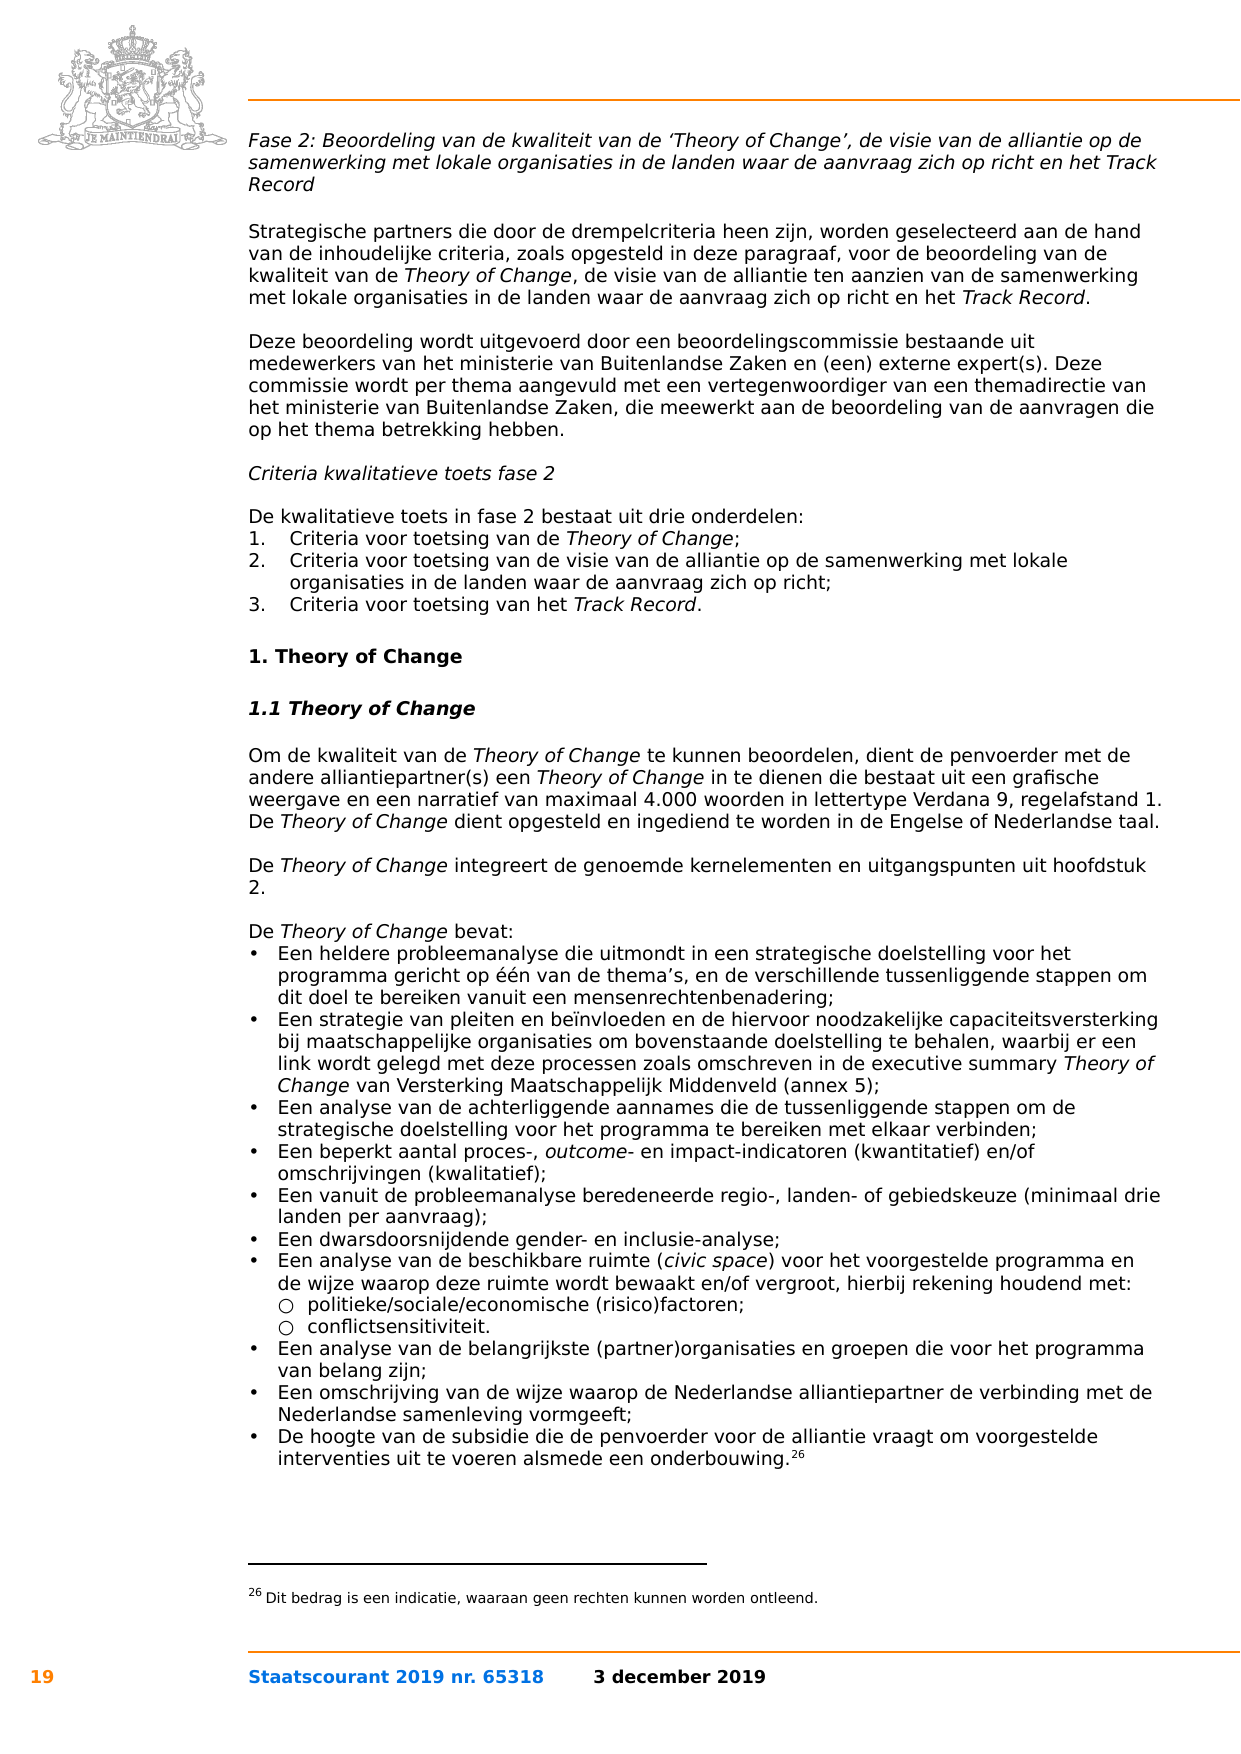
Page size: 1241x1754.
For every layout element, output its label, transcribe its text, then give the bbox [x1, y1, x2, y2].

subtitle 1.1 Theory of Change [248, 698, 1163, 720]
subtitle 1. Theory of Change [248, 646, 1163, 668]
text • Een strategie van pleiten en beïnvloeden en de hiervoor noodzakelijke capaciteitsversterking bij maatschappelijke organisaties om bovenstaande doelstelling te behalen, waarbij er een link wordt gelegd met deze processen zoals omschreven in de executive summary Theory of Change van Versterking Maatschappelijk Middenveld (annex 5); [248, 1009, 1163, 1097]
text • Een vanuit de probleemanalyse beredeneerde regio-, landen- of gebiedskeuze (minimaal drie landen per aanvraag); [248, 1184, 1163, 1228]
text Deze beoordeling wordt uitgevoerd door een beoordelingscommissie bestaande uit medewerkers van het ministerie van Buitenlandse Zaken en (een) externe expert(s). Deze commissie wordt per thema aangevuld met een vertegenwoordiger van een themadirectie van het ministerie van Buitenlandse Zaken, die meewerkt aan de beoordeling van de aanvragen die op het thema betrekking hebben. [248, 331, 1163, 441]
text • Een analyse van de achterliggende aannames die de tussenliggende stappen om de strategische doelstelling voor het programma te bereiken met elkaar verbinden; [248, 1097, 1163, 1141]
text • Een analyse van de beschikbare ruimte (civic space) voor het voorgestelde programma en de wijze waarop deze ruimte wordt bewaakt en/of vergroot, hierbij rekening houdend met: [248, 1250, 1163, 1294]
text ○ politieke/sociale/economische (risico)factoren; [278, 1294, 1163, 1316]
text • Een omschrijving van de wijze waarop de Nederlandse alliantiepartner de verbinding met de Nederlandse samenleving vormgeeft; [248, 1382, 1163, 1426]
text 3. Criteria voor toetsing van het Track Record. [248, 594, 1163, 616]
text Om de kwaliteit van de Theory of Change te kunnen beoordelen, dient de penvoerder met de andere alliantiepartner(s) een Theory of Change in te dienen die bestaat uit een grafische weergave en een narratief van maximaal 4.000 woorden in lettertype Verdana 9, regelafstand 1. De Theory of Change dient opgesteld en ingediend te worden in de Engelse of Nederlandse taal. [248, 745, 1163, 833]
text • Een analyse van de belangrijkste (partner)organisaties en groepen die voor het programma van belang zijn; [248, 1338, 1163, 1382]
text Dit bedrag is een indicatie, waaraan geen rechten kunnen worden ontleend. [248, 1586, 1163, 1608]
picture [38, 25, 227, 150]
subtitle Criteria kwalitatieve toets fase 2 [248, 462, 1163, 484]
text De kwalitatieve toets in fase 2 bestaat uit drie onderdelen: [248, 506, 1163, 528]
text 2. Criteria voor toetsing van de visie van de alliantie op de samenwerking met lokale organisaties in de landen waar de aanvraag zich op richt; [248, 550, 1163, 594]
text • Een dwarsdoorsnijdende gender- en inclusie-analyse; [248, 1228, 1163, 1250]
text De Theory of Change bevat: [248, 921, 1163, 943]
text • De hoogte van de subsidie die de penvoerder voor de alliantie vraagt om voorgestelde interventies uit te voeren alsmede een onderbouwing. [248, 1426, 1163, 1470]
text 1. Criteria voor toetsing van de Theory of Change; [248, 528, 1163, 550]
subtitle Fase 2: Beoordeling van de kwaliteit van de ‘Theory of Change’, de visie van de alliantie op de samenwerking met lokale organisaties in de landen waar de aanvraag zich op richt en het Track Record [248, 130, 1163, 196]
text • Een beperkt aantal proces-, outcome- en impact-indicatoren (kwantitatief) en/of omschrijvingen (kwalitatief); [248, 1141, 1163, 1184]
text De Theory of Change integreert de genoemde kernelementen en uitgangspunten uit hoofdstuk 2. [248, 855, 1163, 899]
text ○ conflictsensitiviteit. [278, 1316, 1163, 1338]
text • Een heldere probleemanalyse die uitmondt in een strategische doelstelling voor het programma gericht op één van de thema’s, en de verschillende tussenliggende stappen om dit doel te bereiken vanuit een mensenrechtenbenadering; [248, 943, 1163, 1009]
text Strategische partners die door de drempelcriteria heen zijn, worden geselecteerd aan de hand van de inhoudelijke criteria, zoals opgesteld in deze paragraaf, voor de beoordeling van de kwaliteit van de Theory of Change, de visie van de alliantie ten aanzien van de samenwerking met lokale organisaties in de landen waar de aanvraag zich op richt en het Track Record. [248, 221, 1163, 309]
